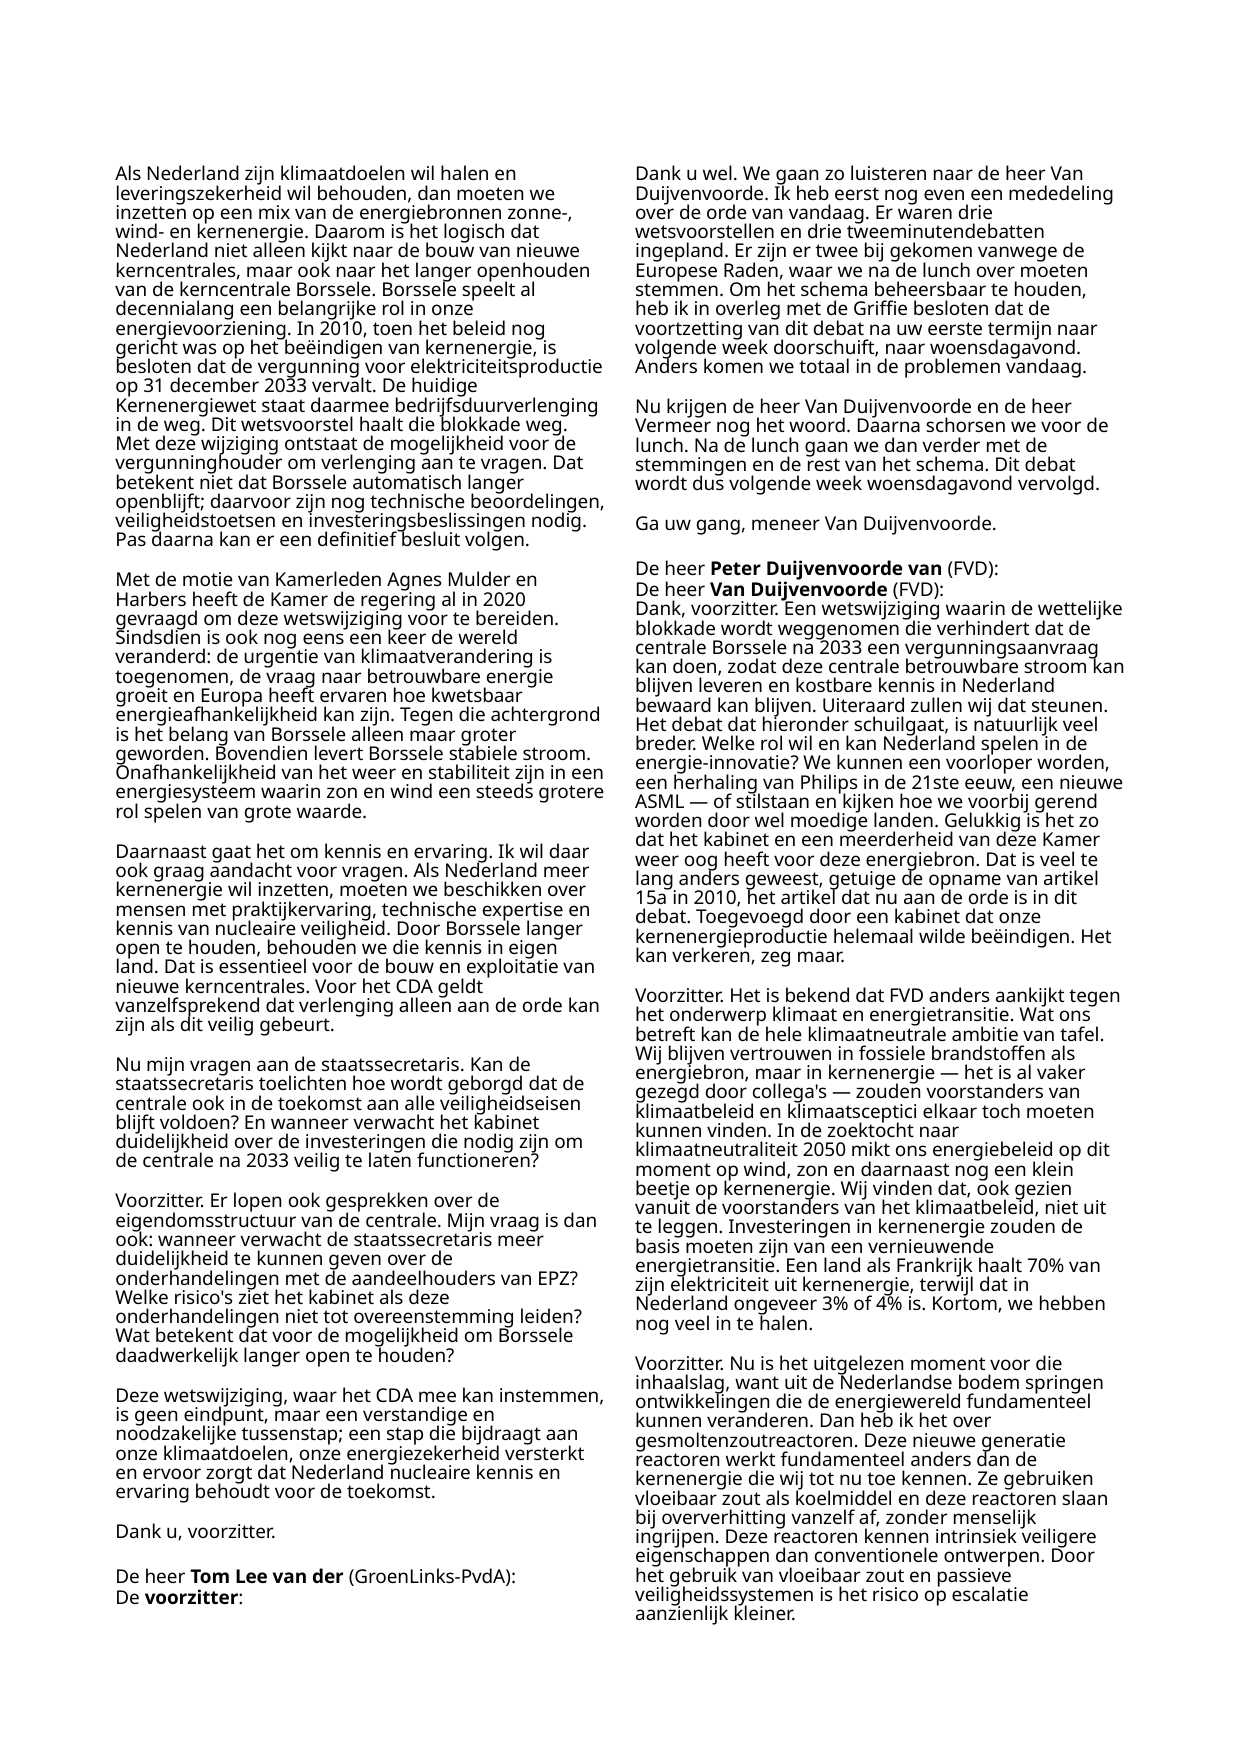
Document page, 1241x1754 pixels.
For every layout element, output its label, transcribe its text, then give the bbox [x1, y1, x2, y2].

text Daarnaast gaat het om kennis en ervaring. Ik wil daar ook graag aandacht voor vragen. Als Nederland meer kernenergie wil inzetten, moeten we beschikken over mensen met praktijkervaring, technische expertise en kennis van nucleaire veiligheid. Door Borssele langer open te houden, behouden we die kennis in eigen land. Dat is essentieel voor de bouw en exploitatie van nieuwe kerncentrales. Voor het CDA geldt vanzelfsprekend dat verlenging alleen aan de orde kan zijn als dit veilig gebeurt. [115, 843, 605, 1035]
text Voorzitter. Het is bekend dat FVD anders aankijkt tegen het onderwerp klimaat en energietransitie. Wat ons betreft kan de hele klimaatneutrale ambitie van tafel. Wij blijven vertrouwen in fossiele brandstoffen als energiebron, maar in kernenergie — het is al vaker gezegd door collega's — zouden voorstanders van klimaatbeleid en klimaatsceptici elkaar toch moeten kunnen vinden. In de zoektocht naar klimaatneutraliteit 2050 mikt ons energiebeleid op dit moment op wind, zon en daarnaast nog een klein beetje op kernenergie. Wij vinden dat, ook gezien vanuit de voorstanders van het klimaatbeleid, niet uit te leggen. Investeringen in kernenergie zouden de basis moeten zijn van een vernieuwende energietransitie. Een land als Frankrijk haalt 70% van zijn elektriciteit uit kernenergie, terwijl dat in Nederland ongeveer 3% of 4% is. Kortom, we hebben nog veel in te halen. [635, 987, 1125, 1334]
text Nu mijn vragen aan de staatssecretaris. Kan de staatssecretaris toelichten hoe wordt geborgd dat de centrale ook in de toekomst aan alle veiligheidseisen blijft voldoen? En wanneer verwacht het kabinet duidelijkheid over de investeringen die nodig zijn om de centrale na 2033 veilig te laten functioneren? [115, 1056, 605, 1172]
text De heer Van Duijvenvoorde (FVD): [635, 581, 1125, 600]
text Als Nederland zijn klimaatdoelen wil halen en leveringszekerheid wil behouden, dan moeten we inzetten op een mix van de energiebronnen zonne-, wind- en kernenergie. Daarom is het logisch dat Nederland niet alleen kijkt naar de bouw van nieuwe kerncentrales, maar ook naar het langer openhouden van de kerncentrale Borssele. Borssele speelt al decennialang een belangrijke rol in onze energievoorziening. In 2010, toen het beleid nog gericht was op het beëindigen van kernenergie, is besloten dat de vergunning voor elektriciteitsproductie op 31 december 2033 vervalt. De huidige Kernenergiewet staat daarmee bedrijfsduurverlenging in de weg. Dit wetsvoorstel haalt die blokkade weg. Met deze wijziging ontstaat de mogelijkheid voor de vergunninghouder om verlenging aan te vragen. Dat betekent niet dat Borssele automatisch langer openblijft; daarvoor zijn nog technische beoordelingen, veiligheidstoetsen en investeringsbeslissingen nodig. Pas daarna kan er een definitief besluit volgen. [115, 165, 605, 551]
text Met de motie van Kamerleden Agnes Mulder en Harbers heeft de Kamer de regering al in 2020 gevraagd om deze wetswijziging voor te bereiden. Sindsdien is ook nog eens een keer de wereld veranderd: de urgentie van klimaatverandering is toegenomen, de vraag naar betrouwbare energie groeit en Europa heeft ervaren hoe kwetsbaar energieafhankelijkheid kan zijn. Tegen die achtergrond is het belang van Borssele alleen maar groter geworden. Bovendien levert Borssele stabiele stroom. Onafhankelijkheid van het weer en stabiliteit zijn in een energiesysteem waarin zon en wind een steeds grotere rol spelen van grote waarde. [115, 571, 605, 822]
text Dank u wel. We gaan zo luisteren naar de heer Van Duijvenvoorde. Ik heb eerst nog even een mededeling over de orde van vandaag. Er waren drie wetsvoorstellen en drie tweeminutendebatten ingepland. Er zijn er twee bij gekomen vanwege de Europese Raden, waar we na de lunch over moeten stemmen. Om het schema beheersbaar te houden, heb ik in overleg met de Griffie besloten dat de voortzetting van dit debat na uw eerste termijn naar volgende week doorschuift, naar woensdagavond. Anders komen we totaal in de problemen vandaag. [635, 165, 1125, 377]
text Ga uw gang, meneer Van Duijvenvoorde. [635, 515, 1125, 534]
text Voorzitter. Nu is het uitgelezen moment voor die inhaalslag, want uit de Nederlandse bodem springen ontwikkelingen die de energiewereld fundamenteel kunnen veranderen. Dan heb ik het over gesmoltenzoutreactoren. Deze nieuwe generatie reactoren werkt fundamenteel anders dan de kernenergie die wij tot nu toe kennen. Ze gebruiken vloeibaar zout als koelmiddel en deze reactoren slaan bij oververhitting vanzelf af, zonder menselijk ingrijpen. Deze reactoren kennen intrinsiek veiligere eigenschappen dan conventionele ontwerpen. Door het gebruik van vloeibaar zout en passieve veiligheidssystemen is het risico op escalatie aanzienlijk kleiner. [635, 1355, 1125, 1624]
text De heer Peter Duijvenvoorde van (FVD): [635, 555, 1125, 581]
text De voorzitter: [115, 1589, 605, 1608]
text Nu krijgen de heer Van Duijvenvoorde en de heer Vermeer nog het woord. Daarna schorsen we voor de lunch. Na de lunch gaan we dan verder met de stemmingen en de rest van het schema. Dit debat wordt dus volgende week woensdagavond vervolgd. [635, 398, 1125, 494]
text Dank u, voorzitter. [115, 1523, 605, 1542]
text Dank, voorzitter. Een wetswijziging waarin de wettelijke blokkade wordt weggenomen die verhindert dat de centrale Borssele na 2033 een vergunningsaanvraag kan doen, zodat deze centrale betrouwbare stroom kan blijven leveren en kostbare kennis in Nederland bewaard kan blijven. Uiteraard zullen wij dat steunen. Het debat dat hieronder schuilgaat, is natuurlijk veel breder. Welke rol wil en kan Nederland spelen in de energie-innovatie? We kunnen een voorloper worden, een herhaling van Philips in de 21ste eeuw, een nieuwe ASML — of stilstaan en kijken hoe we voorbij gerend worden door wel moedige landen. Gelukkig is het zo dat het kabinet en een meerderheid van deze Kamer weer oog heeft voor deze energiebron. Dat is veel te lang anders geweest, getuige de opname van artikel 15a in 2010, het artikel dat nu aan de orde is in dit debat. Toegevoegd door een kabinet dat onze kernenergieproductie helemaal wilde beëindigen. Het kan verkeren, zeg maar. [635, 600, 1125, 966]
text Voorzitter. Er lopen ook gesprekken over de eigendomsstructuur van de centrale. Mijn vraag is dan ook: wanneer verwacht de staatssecretaris meer duidelijkheid te kunnen geven over de onderhandelingen met de aandeelhouders van EPZ? Welke risico's ziet het kabinet als deze onderhandelingen niet tot overeenstemming leiden? Wat betekent dat voor de mogelijkheid om Borssele daadwerkelijk langer open te houden? [115, 1192, 605, 1366]
text Deze wetswijziging, waar het CDA mee kan instemmen, is geen eindpunt, maar een verstandige en noodzakelijke tussenstap; een stap die bijdraagt aan onze klimaatdoelen, onze energiezekerheid versterkt en ervoor zorgt dat Nederland nucleaire kennis en ervaring behoudt voor de toekomst. [115, 1387, 605, 1502]
text De heer Tom Lee van der (GroenLinks-PvdA): [115, 1563, 605, 1589]
